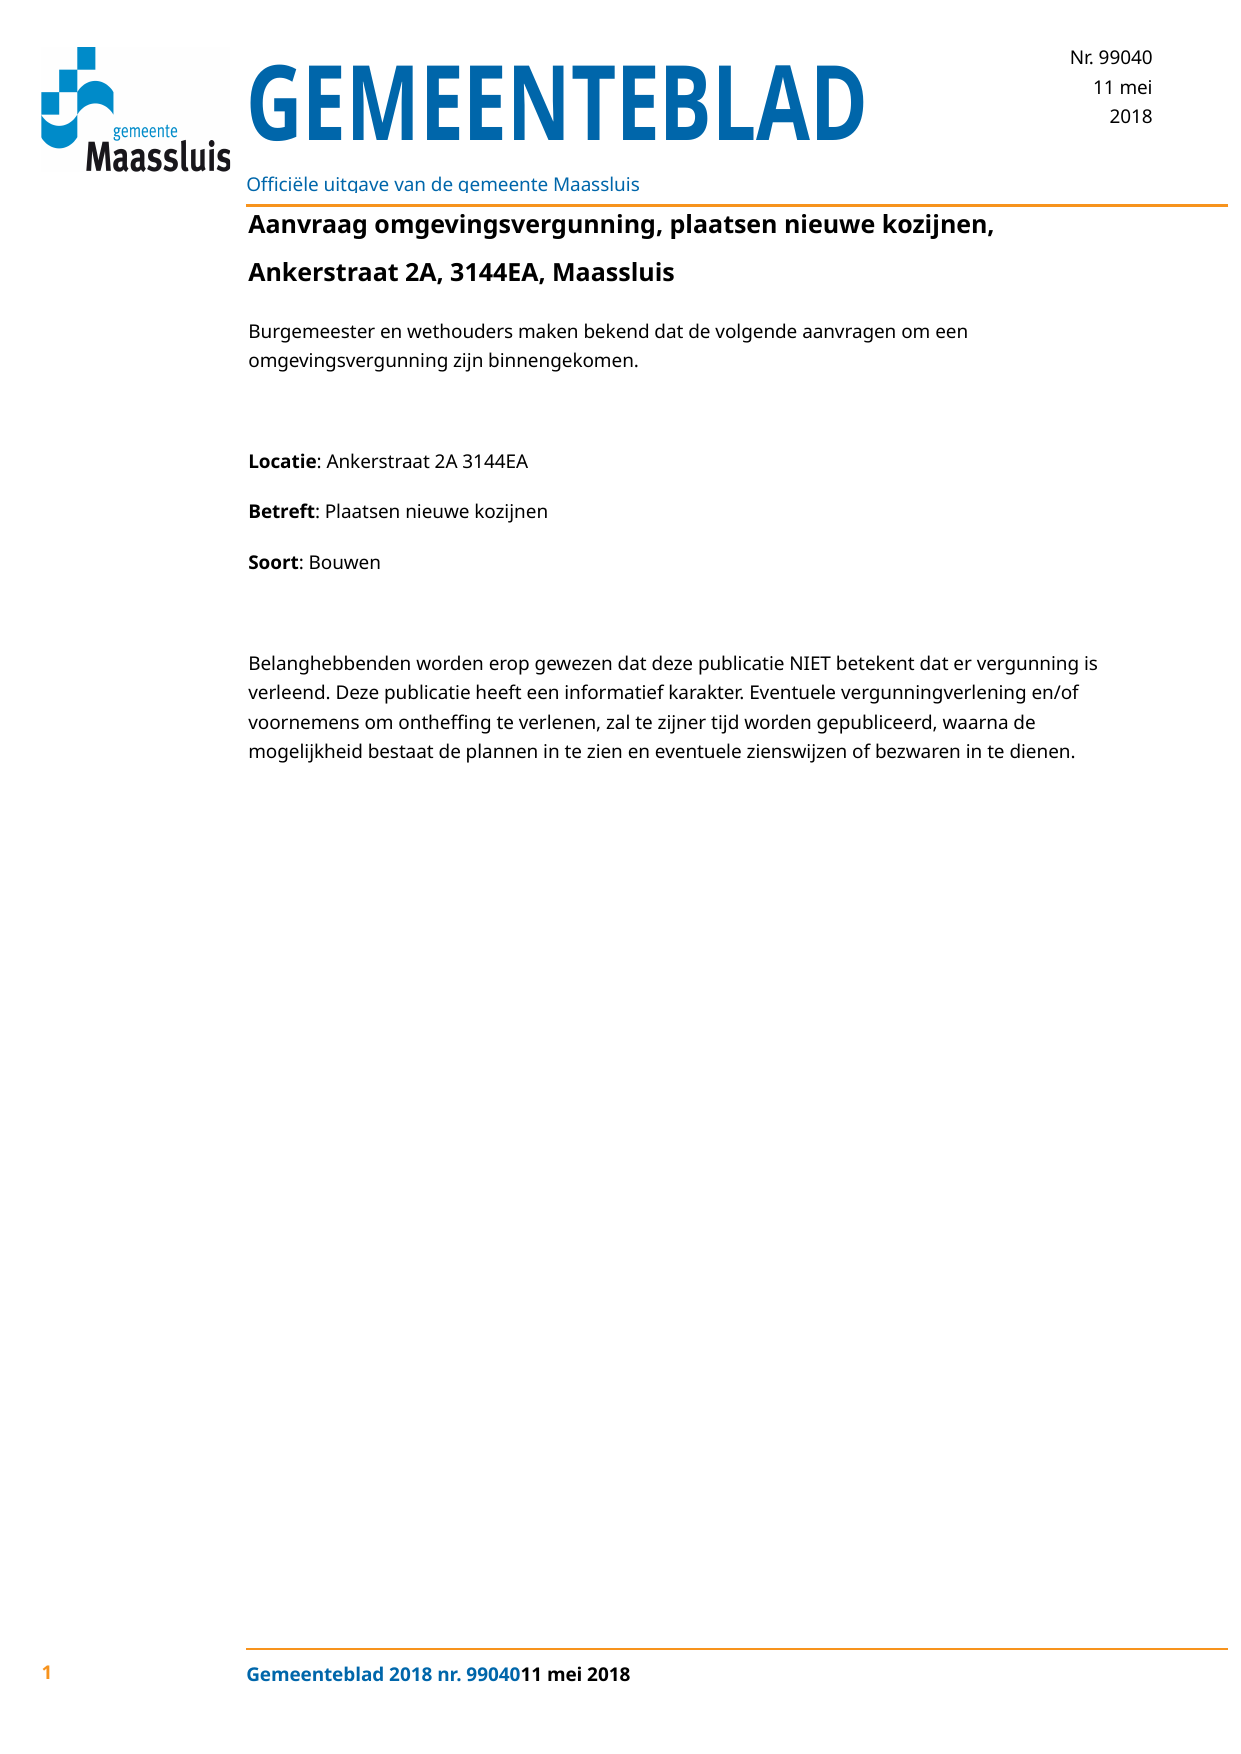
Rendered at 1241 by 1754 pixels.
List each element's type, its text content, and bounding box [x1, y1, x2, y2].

text Betreft: Plaatsen nieuwe kozijnen [248, 499, 1152, 524]
text Burgemeester en wethouders maken bekend dat de volgende aanvragen om een omgevingsvergunning zijn binnengekomen. [248, 318, 1152, 373]
text Locatie: Ankerstraat 2A 3144EA [248, 448, 1152, 474]
text Soort: Bouwen [248, 549, 1152, 575]
picture [41, 47, 231, 172]
text Belanghebbenden worden erop gewezen dat deze publicatie NIET betekent dat er vergunning is verleend. Deze publicatie heeft een informatief karakter. Eventuele vergunningverlening en/of voornemens om ontheffing te verlenen, zal te zijner tijd worden gepubliceerd, waarna de mogelijkheid bestaat de plannen in te zien en eventuele zienswijzen of bezwaren in te dienen. [248, 650, 1152, 764]
picture [41, 47, 77, 92]
text Aanvraag omgevingsvergunning, plaatsen nieuwe kozijnen, Ankerstraat 2A, 3144EA, Maassluis [248, 207, 1152, 288]
